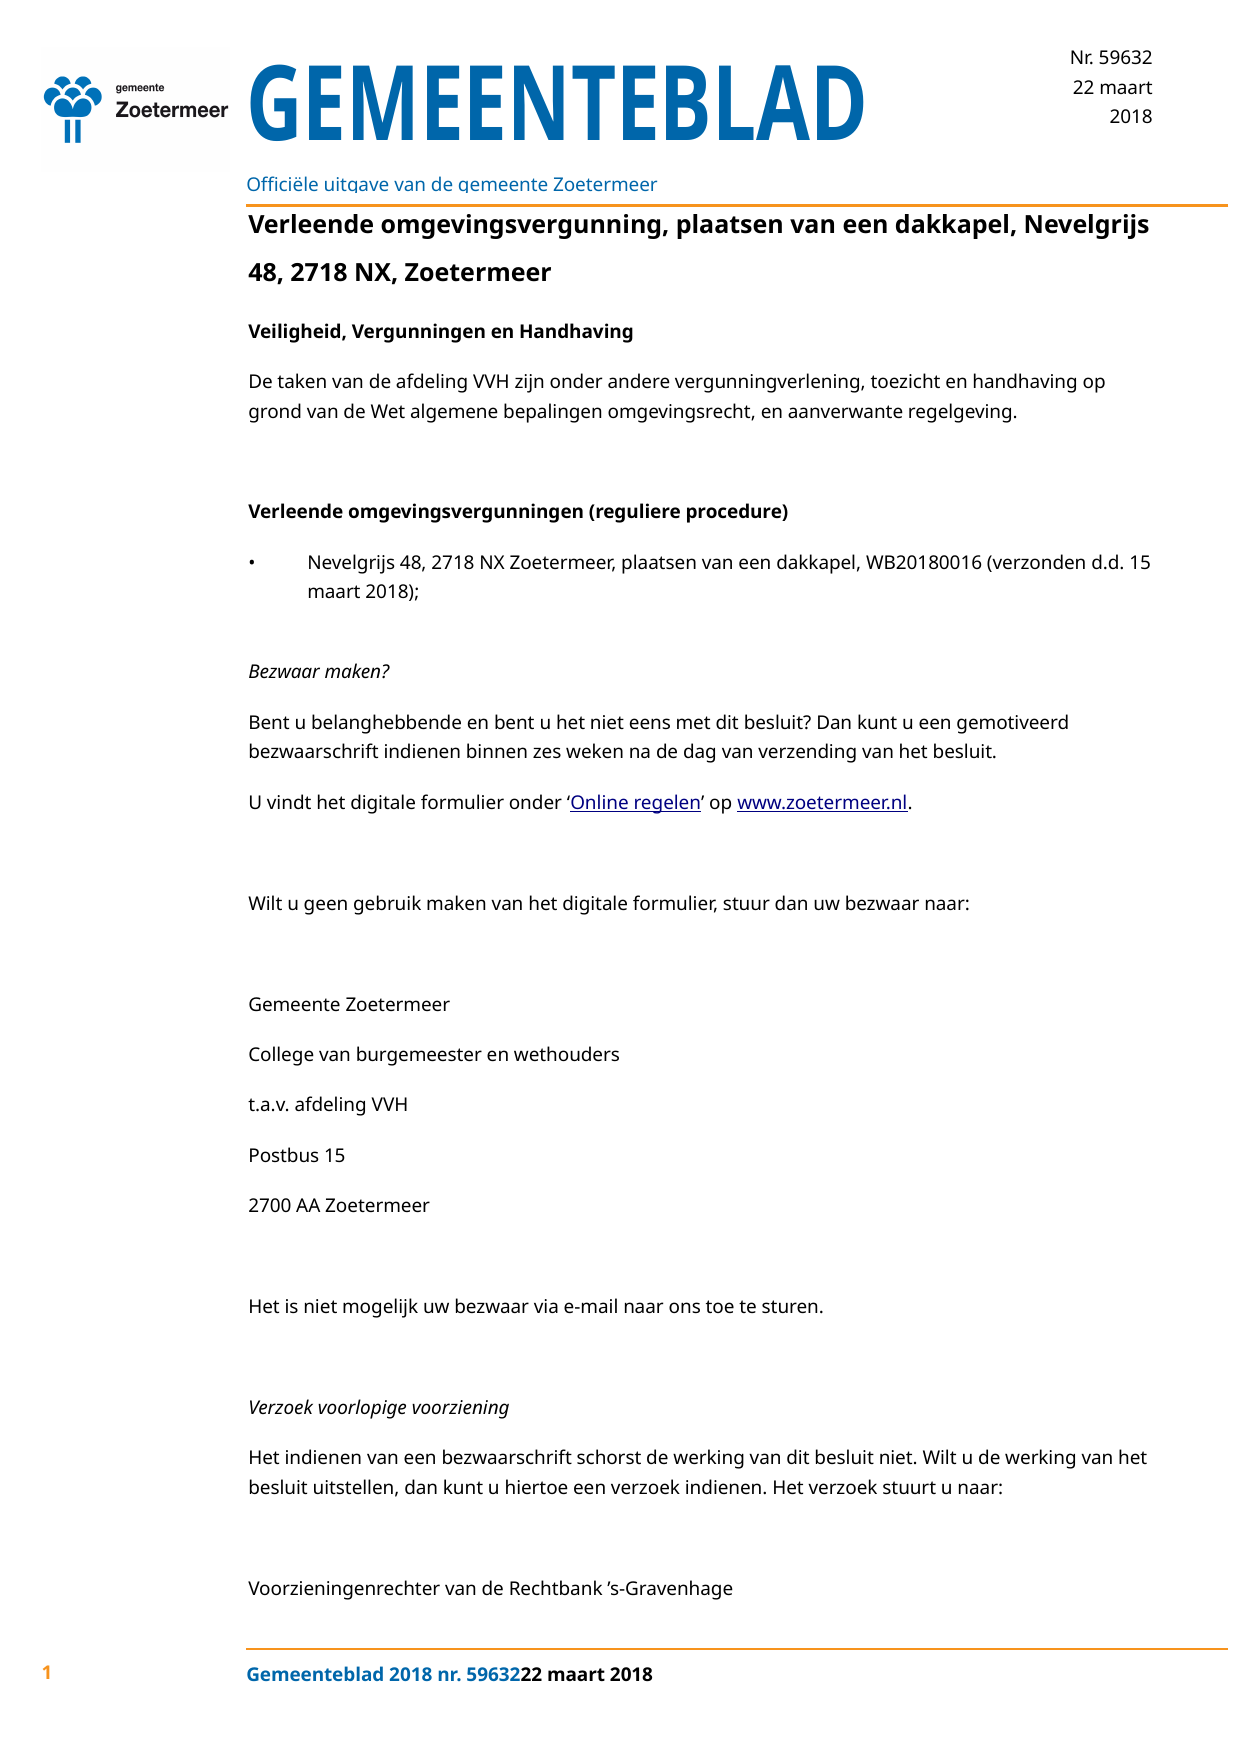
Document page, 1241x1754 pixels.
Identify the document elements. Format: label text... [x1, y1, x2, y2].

text t.a.v. afdeling VVH [248, 1092, 1152, 1117]
text Verzoek voorlopige voorziening [248, 1394, 1152, 1420]
text De taken van de afdeling VVH zijn onder andere vergunningverlening, toezicht en handhaving op grond van de Wet algemene bepalingen omgevingsrecht, en aanverwante regelgeving. [248, 368, 1152, 424]
text Veiligheid, Vergunningen en Handhaving [248, 318, 1152, 344]
picture [41, 47, 231, 172]
text Bezwaar maken? [248, 659, 1152, 684]
text Verleende omgevingsvergunning, plaatsen van een dakkapel, Nevelgrijs 48, 2718 NX, Zoetermeer [248, 207, 1152, 288]
text Verleende omgevingsvergunningen (reguliere procedure) [248, 499, 1152, 524]
text College van burgemeester en wethouders [248, 1041, 1152, 1067]
text Het indienen van een bezwaarschrift schorst de werking van dit besluit niet. Wilt u de werking van het besluit uitstellen, dan kunt u hiertoe een verzoek indienen. Het verzoek stuurt u naar: [248, 1444, 1152, 1500]
text Voorzieningenrechter van de Rechtbank ’s-Gravenhage [248, 1575, 1152, 1601]
text Wilt u geen gebruik maken van het digitale formulier, stuur dan uw bezwaar naar: [248, 890, 1152, 916]
text 2700 AA Zoetermeer [248, 1192, 1152, 1218]
text U vindt het digitale formulier onder ‘Online regelen’ op www.zoetermeer.nl. [248, 789, 1152, 815]
list Nevelgrijs 48, 2718 NX Zoetermeer, plaatsen van een dakkapel, WB20180016 (verzonden d.d. 15 maart 2018); [248, 549, 1152, 604]
text Postbus 15 [248, 1142, 1152, 1168]
text Het is niet mogelijk uw bezwaar via e-mail naar ons toe te sturen. [248, 1293, 1152, 1319]
text Gemeente Zoetermeer [248, 991, 1152, 1017]
text Bent u belanghebbende en bent u het niet eens met dit besluit? Dan kunt u een gemotiveerd bezwaarschrift indienen binnen zes weken na de dag van verzending van het besluit. [248, 709, 1152, 764]
